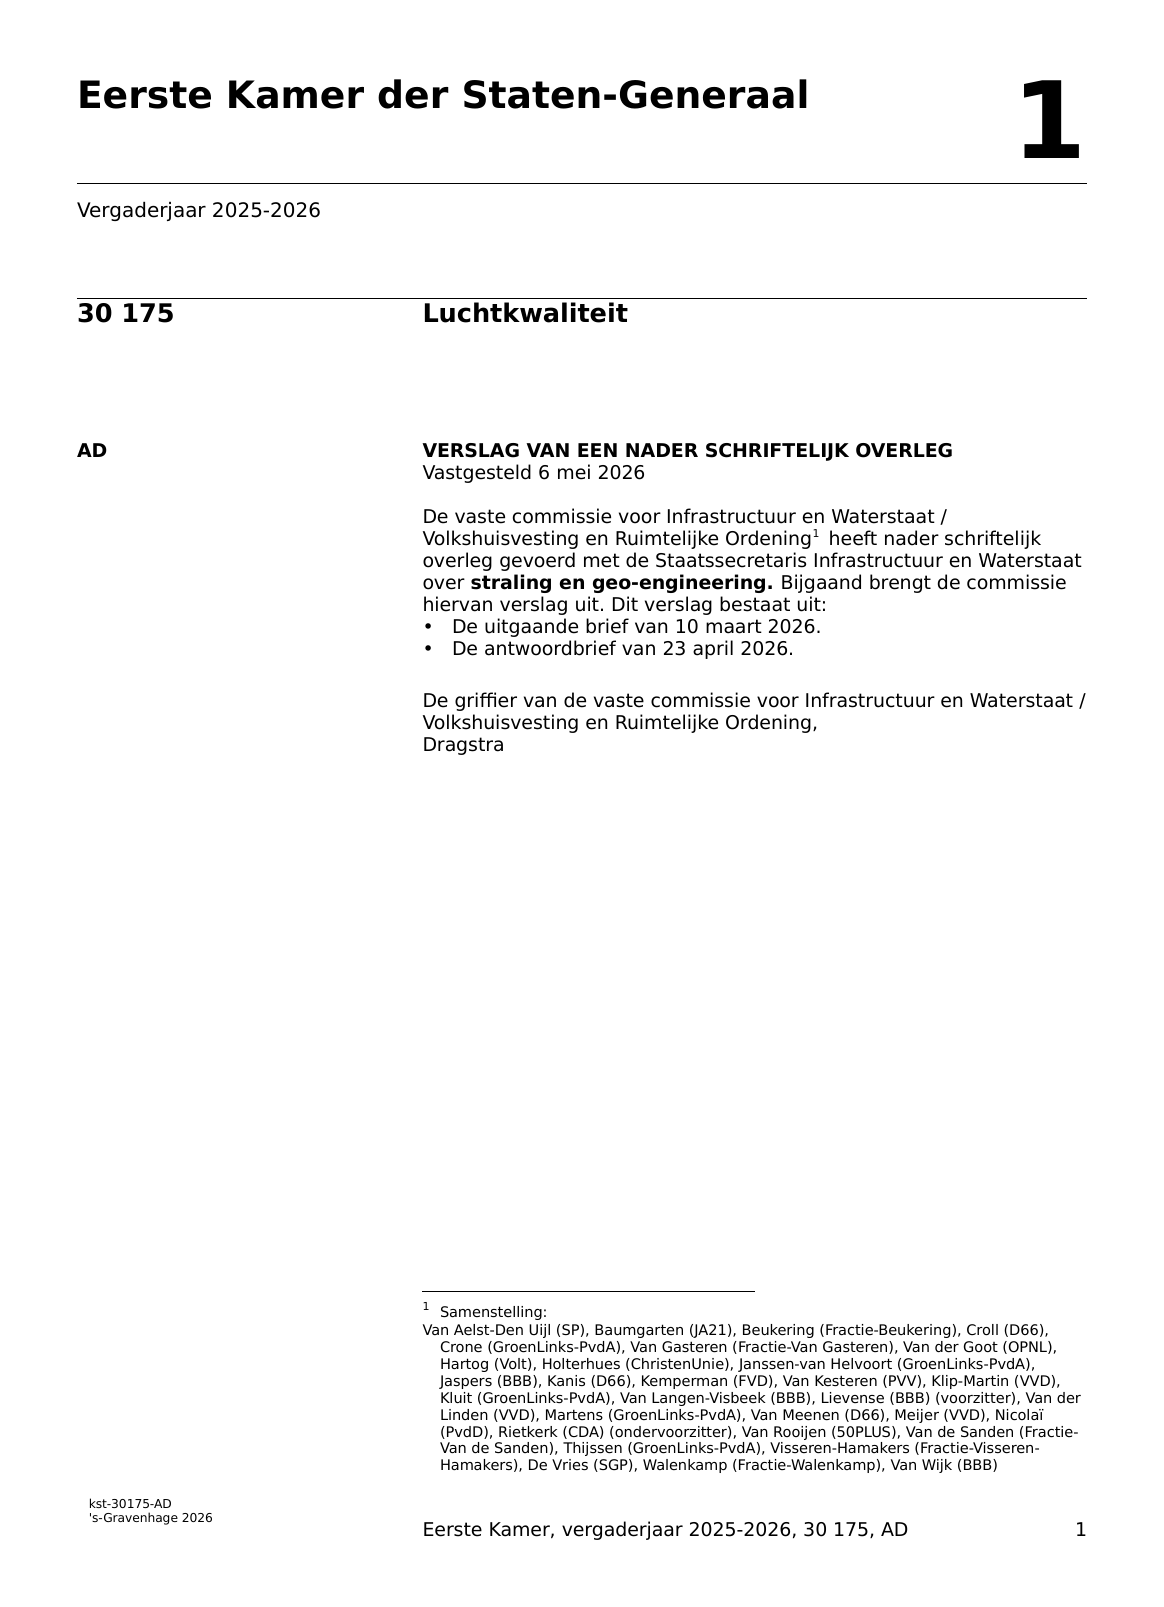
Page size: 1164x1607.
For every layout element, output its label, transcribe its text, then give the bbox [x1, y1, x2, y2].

table_header Eerste Kamer der Staten-Generaal [77, 59, 886, 183]
text Van Aelst-Den Uijl (SP), Baumgarten (JA21), Beukering (Fractie-Beukering), Croll (D66), Crone (GroenLinks-PvdA), Van Gasteren (Fractie-Van Gasteren), Van der Goot (OPNL), Hartog (Volt), Holterhues (ChristenUnie), Janssen-van Helvoort (GroenLinks-PvdA), Jaspers (BBB), Kanis (D66), Kemperman (FVD), Van Kesteren (PVV), Klip-Martin (VVD), Kluit (GroenLinks-PvdA), Van Langen-Visbeek (BBB), Lievense (BBB) (voorzitter), Van der Linden (VVD), Martens (GroenLinks-PvdA), Van Meenen (D66), Meijer (VVD), Nicolaï (PvdD), Rietkerk (CDA) (ondervoorzitter), Van Rooijen (50PLUS), Van de Sanden (Fractie-Van de Sanden), Thijssen (GroenLinks-PvdA), Visseren-Hamakers (Fractie-Visseren-Hamakers), De Vries (SGP), Walenkamp (Fractie-Walenkamp), Van Wijk (BBB) [422, 1322, 1087, 1474]
subtitle 30 175 Luchtkwaliteit [77, 299, 1087, 329]
text De vaste commissie voor Infrastructuur en Waterstaat / Volkshuisvesting en Ruimtelijke Ordening heeft nader schriftelijk overleg gevoerd met de Staatssecretaris Infrastructuur en Waterstaat over straling en geo-engineering. Bijgaand brengt de commissie hiervan verslag uit. Dit verslag bestaat uit: [422, 506, 1087, 616]
text • De antwoordbrief van 23 april 2026. [422, 638, 1087, 660]
table_header 1 [886, 59, 1087, 183]
text kst-30175-AD [88, 1497, 323, 1511]
table_cell Vergaderjaar 2025-2026 [77, 184, 1087, 298]
text Vastgesteld 6 mei 2026 [422, 462, 1087, 484]
text 's-Gravenhage 2026 [88, 1511, 323, 1525]
text Samenstelling: [422, 1300, 1087, 1322]
subtitle AD VERSLAG VAN EEN NADER SCHRIFTELIJK OVERLEG [77, 440, 1087, 462]
text De griffier van de vaste commissie voor Infrastructuur en Waterstaat / Volkshuisvesting en Ruimtelijke Ordening, Dragstra [422, 690, 1087, 756]
text • De uitgaande brief van 10 maart 2026. [422, 616, 1087, 638]
